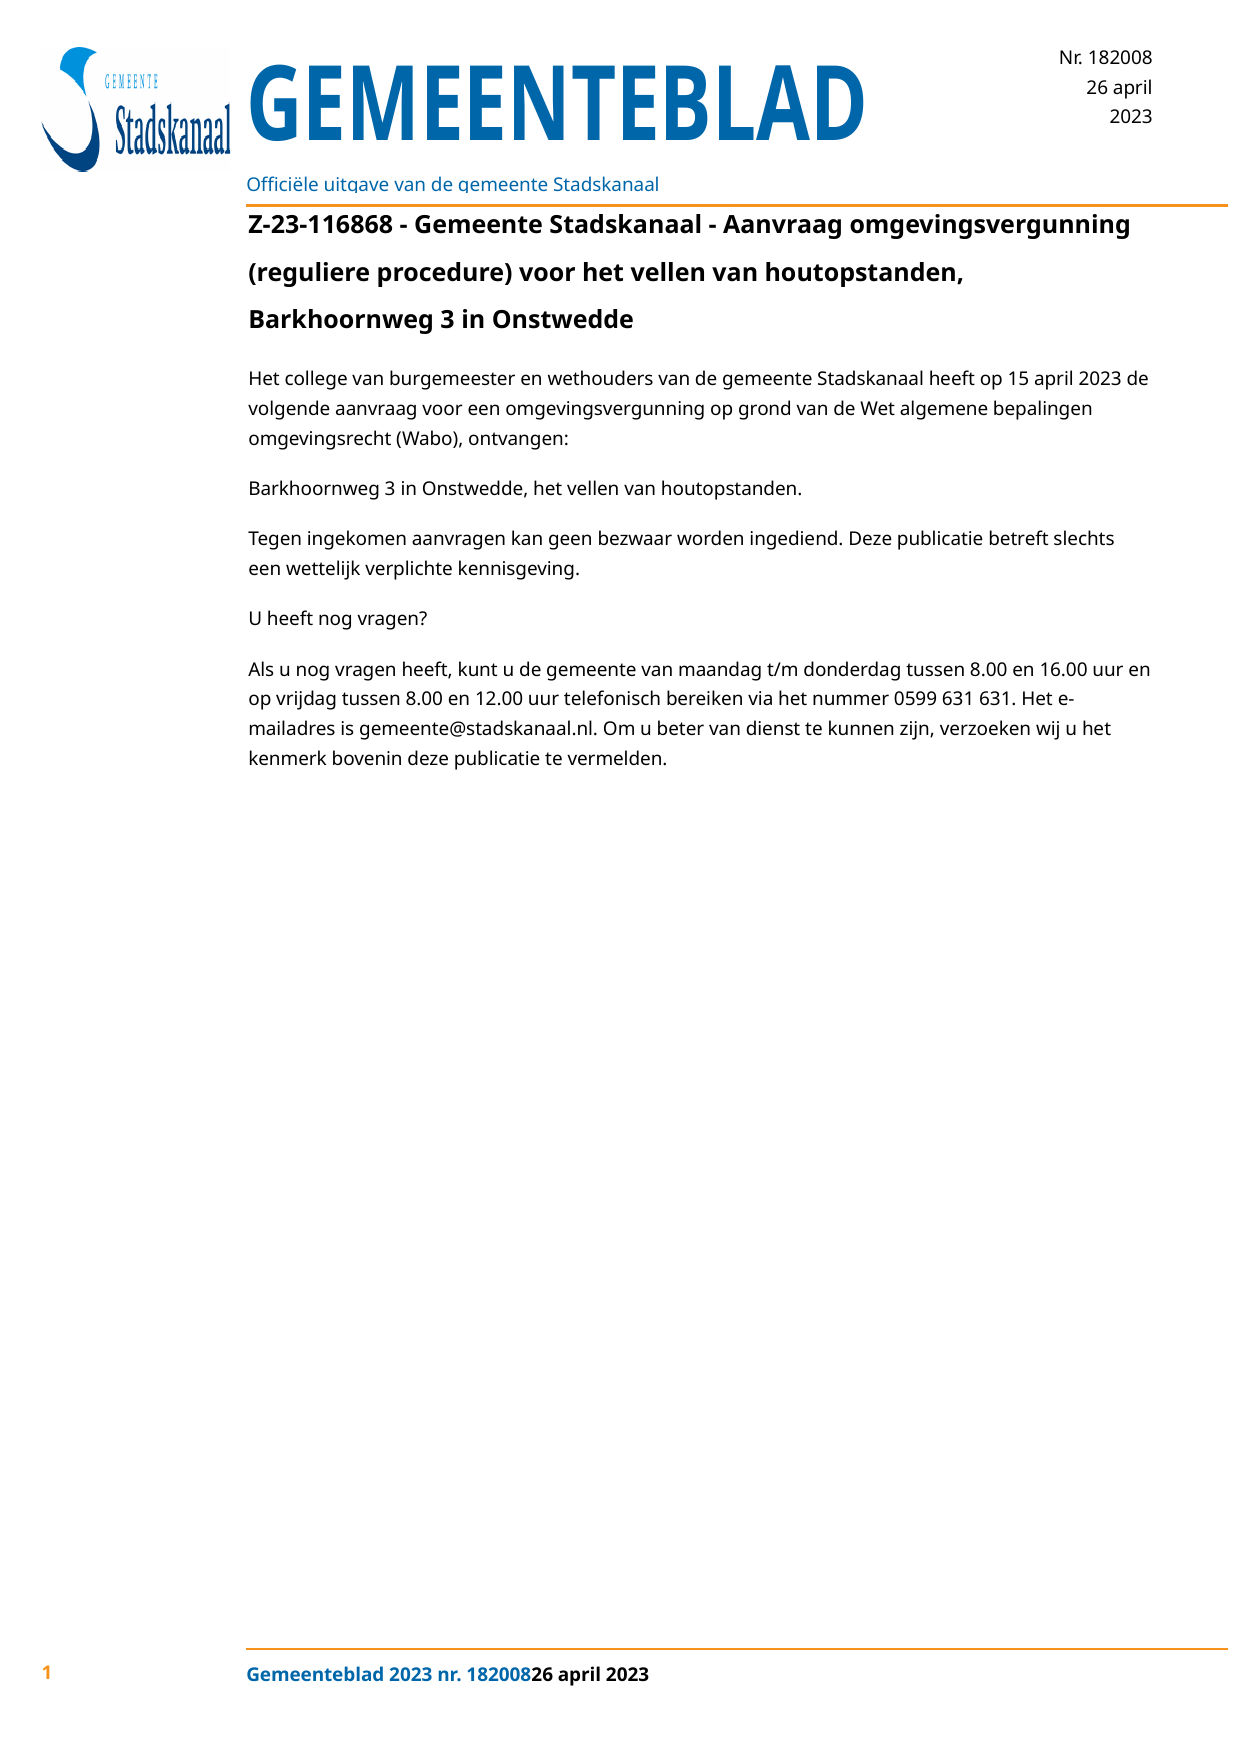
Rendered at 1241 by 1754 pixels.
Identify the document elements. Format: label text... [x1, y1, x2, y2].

text Barkhoornweg 3 in Onstwedde, het vellen van houtopstanden. [248, 475, 1152, 501]
text U heeft nog vragen? [248, 606, 1152, 631]
text Z-23-116868 - Gemeente Stadskanaal - Aanvraag omgevingsvergunning (reguliere procedure) voor het vellen van houtopstanden, Barkhoornweg 3 in Onstwedde [248, 207, 1152, 336]
text Het college van burgemeester en wethouders van de gemeente Stadskanaal heeft op 15 april 2023 de volgende aanvraag voor een omgevingsvergunning op grond van de Wet algemene bepalingen omgevingsrecht (Wabo), ontvangen: [248, 366, 1152, 450]
text Als u nog vragen heeft, kunt u de gemeente van maandag t/m donderdag tussen 8.00 en 16.00 uur en op vrijdag tussen 8.00 en 12.00 uur telefonisch bereiken via het nummer 0599 631 631. Het e-mailadres is gemeente@stadskanaal.nl. Om u beter van dienst te kunnen zijn, verzoeken wij u het kenmerk bovenin deze publicatie te vermelden. [248, 656, 1152, 770]
text Tegen ingekomen aanvragen kan geen bezwaar worden ingediend. Deze publicatie betreft slechts een wettelijk verplichte kennisgeving. [248, 526, 1152, 581]
picture [41, 47, 231, 172]
